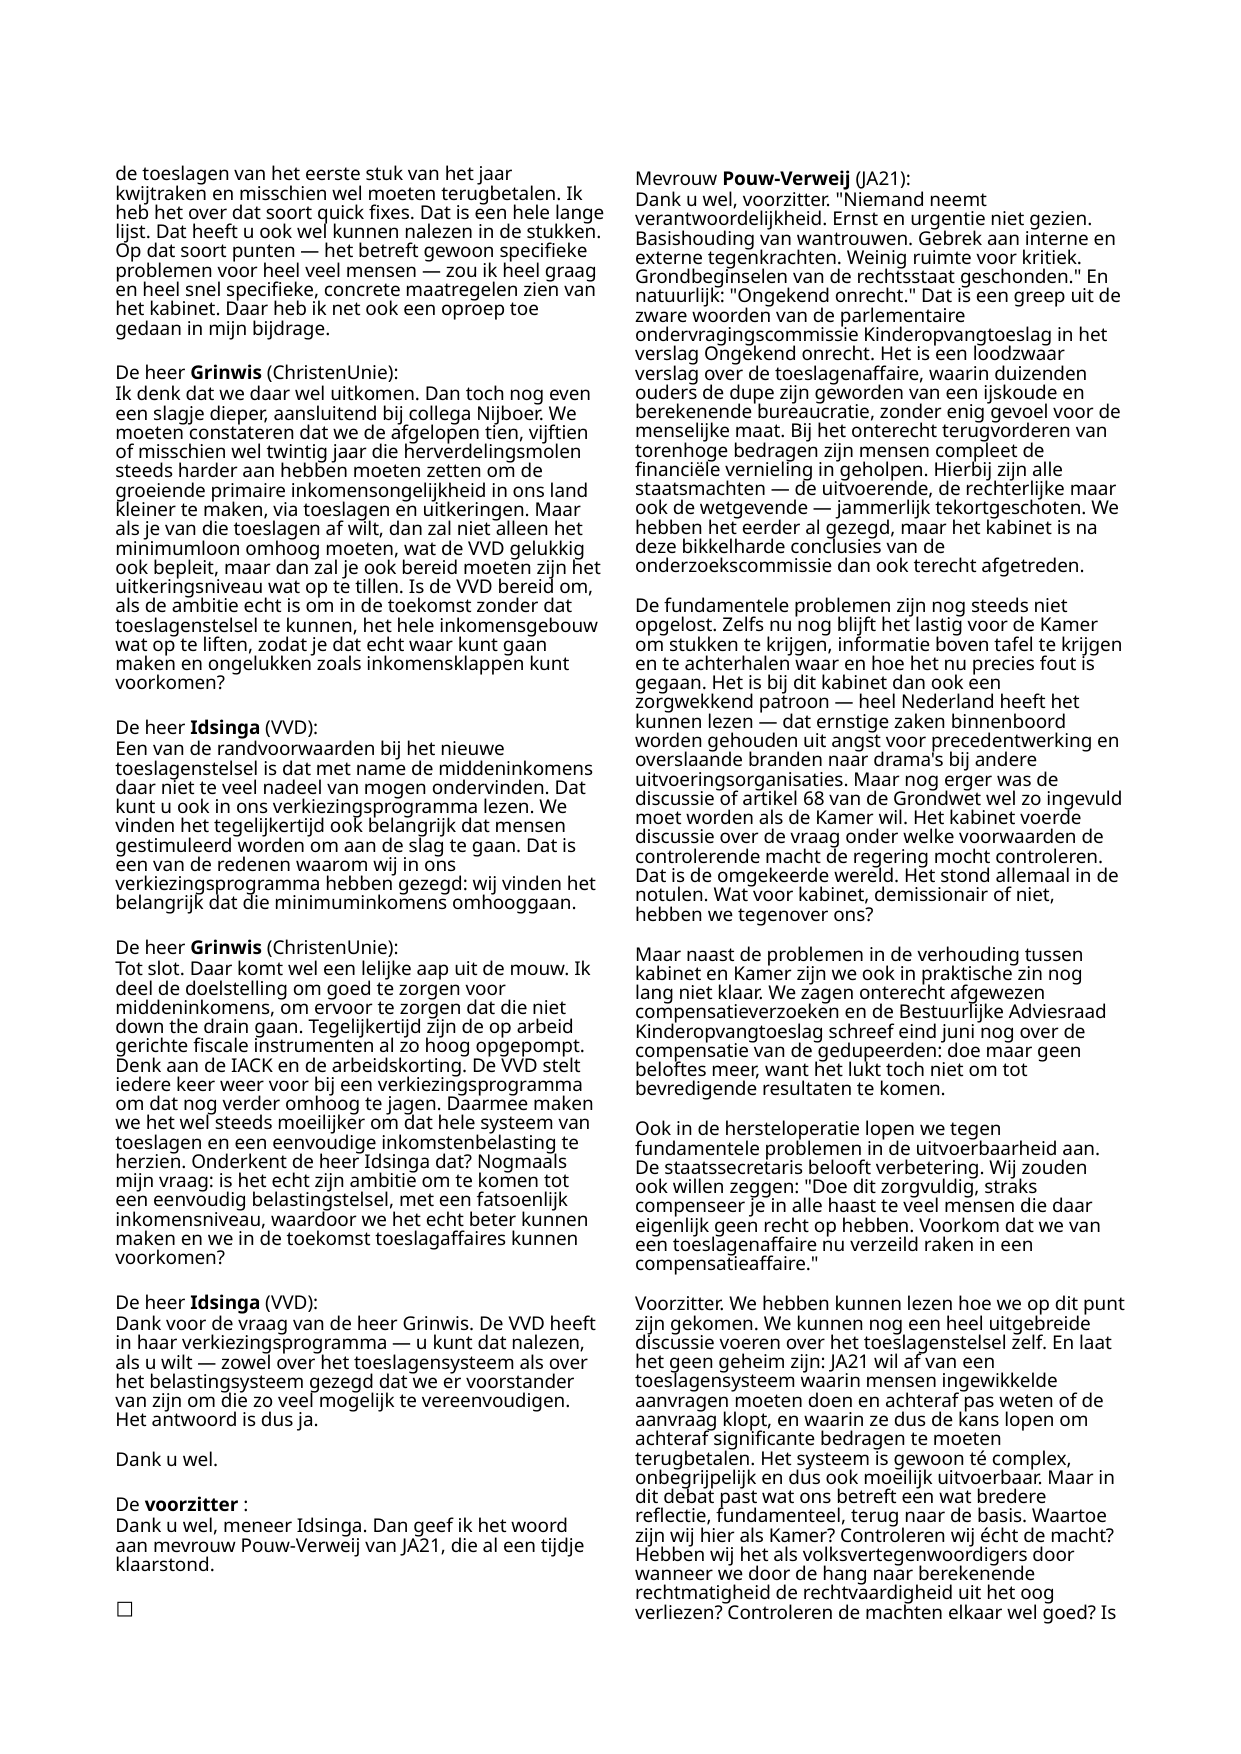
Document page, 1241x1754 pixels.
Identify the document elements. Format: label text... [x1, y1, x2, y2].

text De fundamentele problemen zijn nog steeds niet opgelost. Zelfs nu nog blijft het lastig voor de Kamer om stukken te krijgen, informatie boven tafel te krijgen en te achterhalen waar en hoe het nu precies fout is gegaan. Het is bij dit kabinet dan ook een zorgwekkend patroon — heel Nederland heeft het kunnen lezen — dat ernstige zaken binnenboord worden gehouden uit angst voor precedentwerking en overslaande branden naar drama's bij andere uitvoeringsorganisaties. Maar nog erger was de discussie of artikel 68 van de Grondwet wel zo ingevuld moet worden als de Kamer wil. Het kabinet voerde discussie over de vraag onder welke voorwaarden de controlerende macht de regering mocht controleren. Dat is de omgekeerde wereld. Het stond allemaal in de notulen. Wat voor kabinet, demissionair of niet, hebben we tegenover ons? [635, 597, 1125, 925]
text ⬜ [115, 1596, 605, 1622]
text Maar naast de problemen in de verhouding tussen kabinet en Kamer zijn we ook in praktische zin nog lang niet klaar. We zagen onterecht afgewezen compensatieverzoeken en de Bestuurlijke Adviesraad Kinderopvangtoeslag schreef eind juni nog over de compensatie van de gedupeerden: doe maar geen beloftes meer, want het lukt toch niet om tot bevredigende resultaten te komen. [635, 946, 1125, 1100]
text Dank u wel, voorzitter. "Niemand neemt verantwoordelijkheid. Ernst en urgentie niet gezien. Basishouding van wantrouwen. Gebrek aan interne en externe tegenkrachten. Weinig ruimte voor kritiek. Grondbeginselen van de rechtsstaat geschonden." En natuurlijk: "Ongekend onrecht." Dat is een greep uit de zware woorden van de parlementaire ondervragingscommissie Kinderopvangtoeslag in het verslag Ongekend onrecht. Het is een loodzwaar verslag over de toeslagenaffaire, waarin duizenden ouders de dupe zijn geworden van een ijskoude en berekenende bureaucratie, zonder enig gevoel voor de menselijke maat. Bij het onterecht terugvorderen van torenhoge bedragen zijn mensen compleet de financiële vernieling in geholpen. Hierbij zijn alle staatsmachten — de uitvoerende, de rechterlijke maar ook de wetgevende — jammerlijk tekortgeschoten. We hebben het eerder al gezegd, maar het kabinet is na deze bikkelharde conclusies van de onderzoekscommissie dan ook terecht afgetreden. [635, 191, 1125, 576]
text De heer Grinwis (ChristenUnie): [115, 934, 605, 960]
text Dank u wel, meneer Idsinga. Dan geef ik het woord aan mevrouw Pouw-Verweij van JA21, die al een tijdje klaarstond. [115, 1517, 605, 1575]
text Mevrouw Pouw-Verweij (JA21): [635, 165, 1125, 191]
text Dank u wel. [115, 1451, 605, 1471]
text Een van de randvoorwaarden bij het nieuwe toeslagenstelsel is dat met name de middeninkomens daar niet te veel nadeel van mogen ondervinden. Dat kunt u ook in ons verkiezingsprogramma lezen. We vinden het tegelijkertijd ook belangrijk dat mensen gestimuleerd worden om aan de slag te gaan. Dat is een van de redenen waarom wij in ons verkiezingsprogramma hebben gezegd: wij vinden het belangrijk dat die minimuminkomens omhooggaan. [115, 740, 605, 914]
text Tot slot. Daar komt wel een lelijke aap uit de mouw. Ik deel de doelstelling om goed te zorgen voor middeninkomens, om ervoor te zorgen dat die niet down the drain gaan. Tegelijkertijd zijn de op arbeid gerichte fiscale instrumenten al zo hoog opgepompt. Denk aan de IACK en de arbeidskorting. De VVD stelt iedere keer weer voor bij een verkiezingsprogramma om dat nog verder omhoog te jagen. Daarmee maken we het wel steeds moeilijker om dat hele systeem van toeslagen en een eenvoudige inkomstenbelasting te herzien. Onderkent de heer Idsinga dat? Nogmaals mijn vraag: is het echt zijn ambitie om te komen tot een eenvoudig belastingstelsel, met een fatsoenlijk inkomensniveau, waardoor we het echt beter kunnen maken en we in de toekomst toeslagaffaires kunnen voorkomen? [115, 960, 605, 1268]
text De heer Grinwis (ChristenUnie): [115, 359, 605, 385]
text de toeslagen van het eerste stuk van het jaar kwijtraken en misschien wel moeten terugbetalen. Ik heb het over dat soort quick fixes. Dat is een hele lange lijst. Dat heeft u ook wel kunnen nalezen in de stukken. Op dat soort punten — het betreft gewoon specifieke problemen voor heel veel mensen — zou ik heel graag en heel snel specifieke, concrete maatregelen zien van het kabinet. Daar heb ik net ook een oproep toe gedaan in mijn bijdrage. [115, 165, 605, 339]
text De heer Idsinga (VVD): [115, 714, 605, 740]
text Ook in de hersteloperatie lopen we tegen fundamentele problemen in de uitvoerbaarheid aan. De staatssecretaris belooft verbetering. Wij zouden ook willen zeggen: "Doe dit zorgvuldig, straks compenseer je in alle haast te veel mensen die daar eigenlijk geen recht op hebben. Voorkom dat we van een toeslagenaffaire nu verzeild raken in een compensatieaffaire." [635, 1120, 1125, 1274]
text De voorzitter : [115, 1492, 605, 1517]
text De heer Idsinga (VVD): [115, 1289, 605, 1315]
text Voorzitter. We hebben kunnen lezen hoe we op dit punt zijn gekomen. We kunnen nog een heel uitgebreide discussie voeren over het toeslagenstelsel zelf. En laat het geen geheim zijn: JA21 wil af van een toeslagensysteem waarin mensen ingewikkelde aanvragen moeten doen en achteraf pas weten of de aanvraag klopt, en waarin ze dus de kans lopen om achteraf significante bedragen te moeten terugbetalen. Het systeem is gewoon té complex, onbegrijpelijk en dus ook moeilijk uitvoerbaar. Maar in dit debat past wat ons betreft een wat bredere reflectie, fundamenteel, terug naar de basis. Waartoe zijn wij hier als Kamer? Controleren wij écht de macht? Hebben wij het als volksvertegenwoordigers door wanneer we door de hang naar berekenende rechtmatigheid de rechtvaardigheid uit het oog verliezen? Controleren de machten elkaar wel goed? Is [635, 1295, 1125, 1623]
text Dank voor de vraag van de heer Grinwis. De VVD heeft in haar verkiezingsprogramma — u kunt dat nalezen, als u wilt — zowel over het toeslagensysteem als over het belastingsysteem gezegd dat we er voorstander van zijn om die zo veel mogelijk te vereenvoudigen. Het antwoord is dus ja. [115, 1315, 605, 1431]
text Ik denk dat we daar wel uitkomen. Dan toch nog even een slagje dieper, aansluitend bij collega Nijboer. We moeten constateren dat we de afgelopen tien, vijftien of misschien wel twintig jaar die herverdelingsmolen steeds harder aan hebben moeten zetten om de groeiende primaire inkomensongelijkheid in ons land kleiner te maken, via toeslagen en uitkeringen. Maar als je van die toeslagen af wilt, dan zal niet alleen het minimumloon omhoog moeten, wat de VVD gelukkig ook bepleit, maar dan zal je ook bereid moeten zijn het uitkeringsniveau wat op te tillen. Is de VVD bereid om, als de ambitie echt is om in de toekomst zonder dat toeslagenstelsel te kunnen, het hele inkomensgebouw wat op te liften, zodat je dat echt waar kunt gaan maken en ongelukken zoals inkomensklappen kunt voorkomen? [115, 385, 605, 694]
